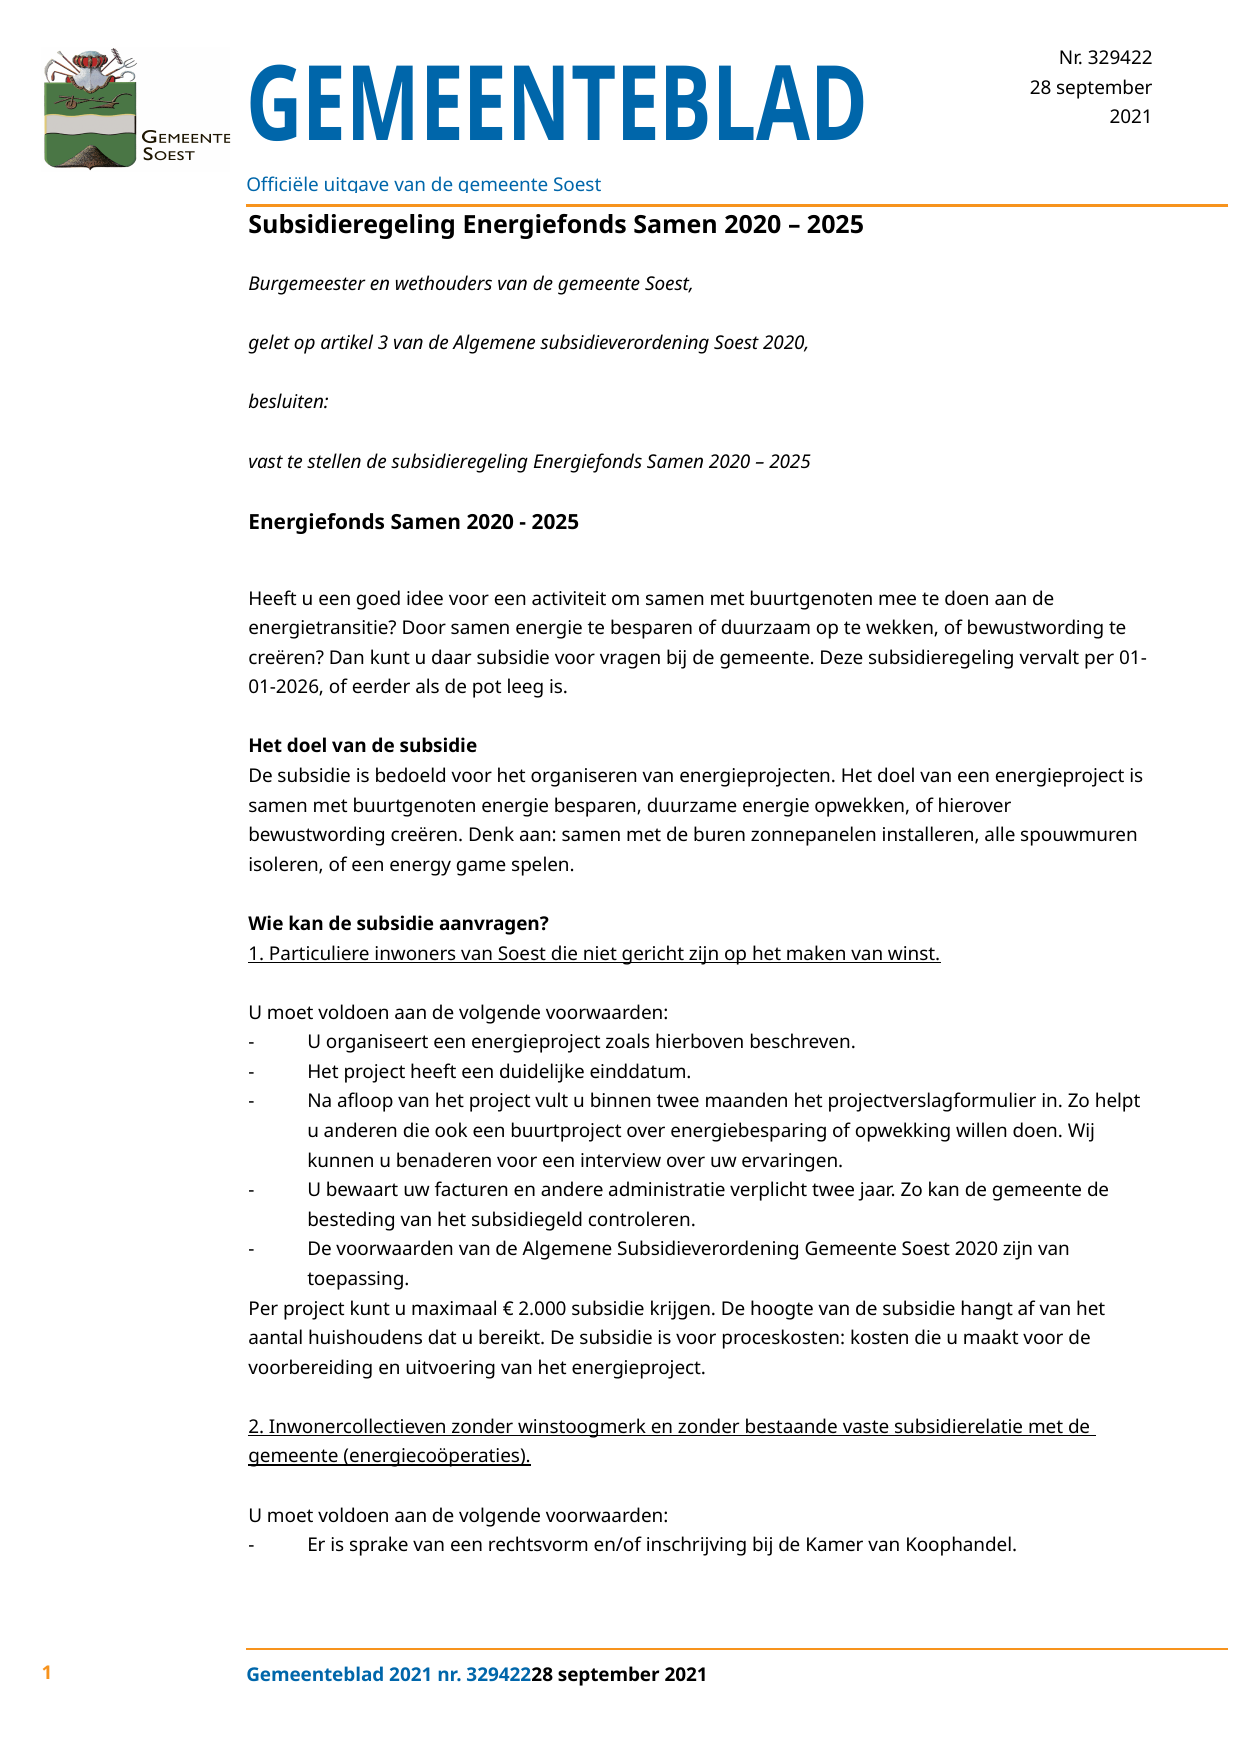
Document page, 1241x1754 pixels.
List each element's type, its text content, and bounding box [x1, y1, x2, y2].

text Heeft u een goed idee voor een activiteit om samen met buurtgenoten mee te doen aan de energietransitie? Door samen energie te besparen of duurzaam op te wekken, of bewustwording te creëren? Dan kunt u daar subsidie voor vragen bij de gemeente. Deze subsidieregeling vervalt per 01-01-2026, of eerder als de pot leeg is. [248, 585, 1152, 699]
list De voorwaarden van de Algemene Subsidieverordening Gemeente Soest 2020 zijn van toepassing. [248, 1236, 1152, 1291]
text vast te stellen de subsidieregeling Energiefonds Samen 2020 – 2025 [248, 448, 1152, 473]
text Wie kan de subsidie aanvragen? [248, 910, 1152, 936]
text gelet op artikel 3 van de Algemene subsidieverordening Soest 2020, [248, 329, 1152, 355]
text Energiefonds Samen 2020 - 2025 [248, 507, 1152, 535]
text besluiten: [248, 389, 1152, 414]
text Het doel van de subsidie [248, 733, 1152, 758]
text Burgemeester en wethouders van de gemeente Soest, [248, 270, 1152, 296]
list U bewaart uw facturen en andere administratie verplicht twee jaar. Zo kan de gemeente de besteding van het subsidiegeld controleren. [248, 1176, 1152, 1232]
text 1. Particuliere inwoners van Soest die niet gericht zijn op het maken van winst. [248, 940, 1152, 965]
text U moet voldoen aan de volgende voorwaarden: [248, 1502, 1152, 1527]
text De subsidie is bedoeld voor het organiseren van energieprojecten. Het doel van een energieproject is samen met buurtgenoten energie besparen, duurzame energie opwekken, of hierover bewustwording creëren. Denk aan: samen met de buren zonnepanelen installeren, alle spouwmuren isoleren, of een energy game spelen. [248, 762, 1152, 877]
text Subsidieregeling Energiefonds Samen 2020 – 2025 [248, 207, 1152, 241]
text U moet voldoen aan de volgende voorwaarden: [248, 999, 1152, 1024]
list Er is sprake van een rechtsvorm en/of inschrijving bij de Kamer van Koophandel. [248, 1531, 1152, 1557]
list U organiseert een energieproject zoals hierboven beschreven. [248, 1028, 1152, 1054]
list Het project heeft een duidelijke einddatum. [248, 1058, 1152, 1084]
text Per project kunt u maximaal € 2.000 subsidie krijgen. De hoogte van de subsidie hangt af van het aantal huishoudens dat u bereikt. De subsidie is voor proceskosten: kosten die u maakt voor de voorbereiding en uitvoering van het energieproject. [248, 1295, 1152, 1379]
list Na afloop van het project vult u binnen twee maanden het projectverslagformulier in. Zo helpt u anderen die ook een buurtproject over energiebesparing of opwekking willen doen. Wij kunnen u benaderen voor een interview over uw ervaringen. [248, 1088, 1152, 1172]
text 2. Inwonercollectieven zonder winstoogmerk en zonder bestaande vaste subsidierelatie met de gemeente (energiecoöperaties). [248, 1413, 1152, 1468]
picture [41, 47, 231, 172]
